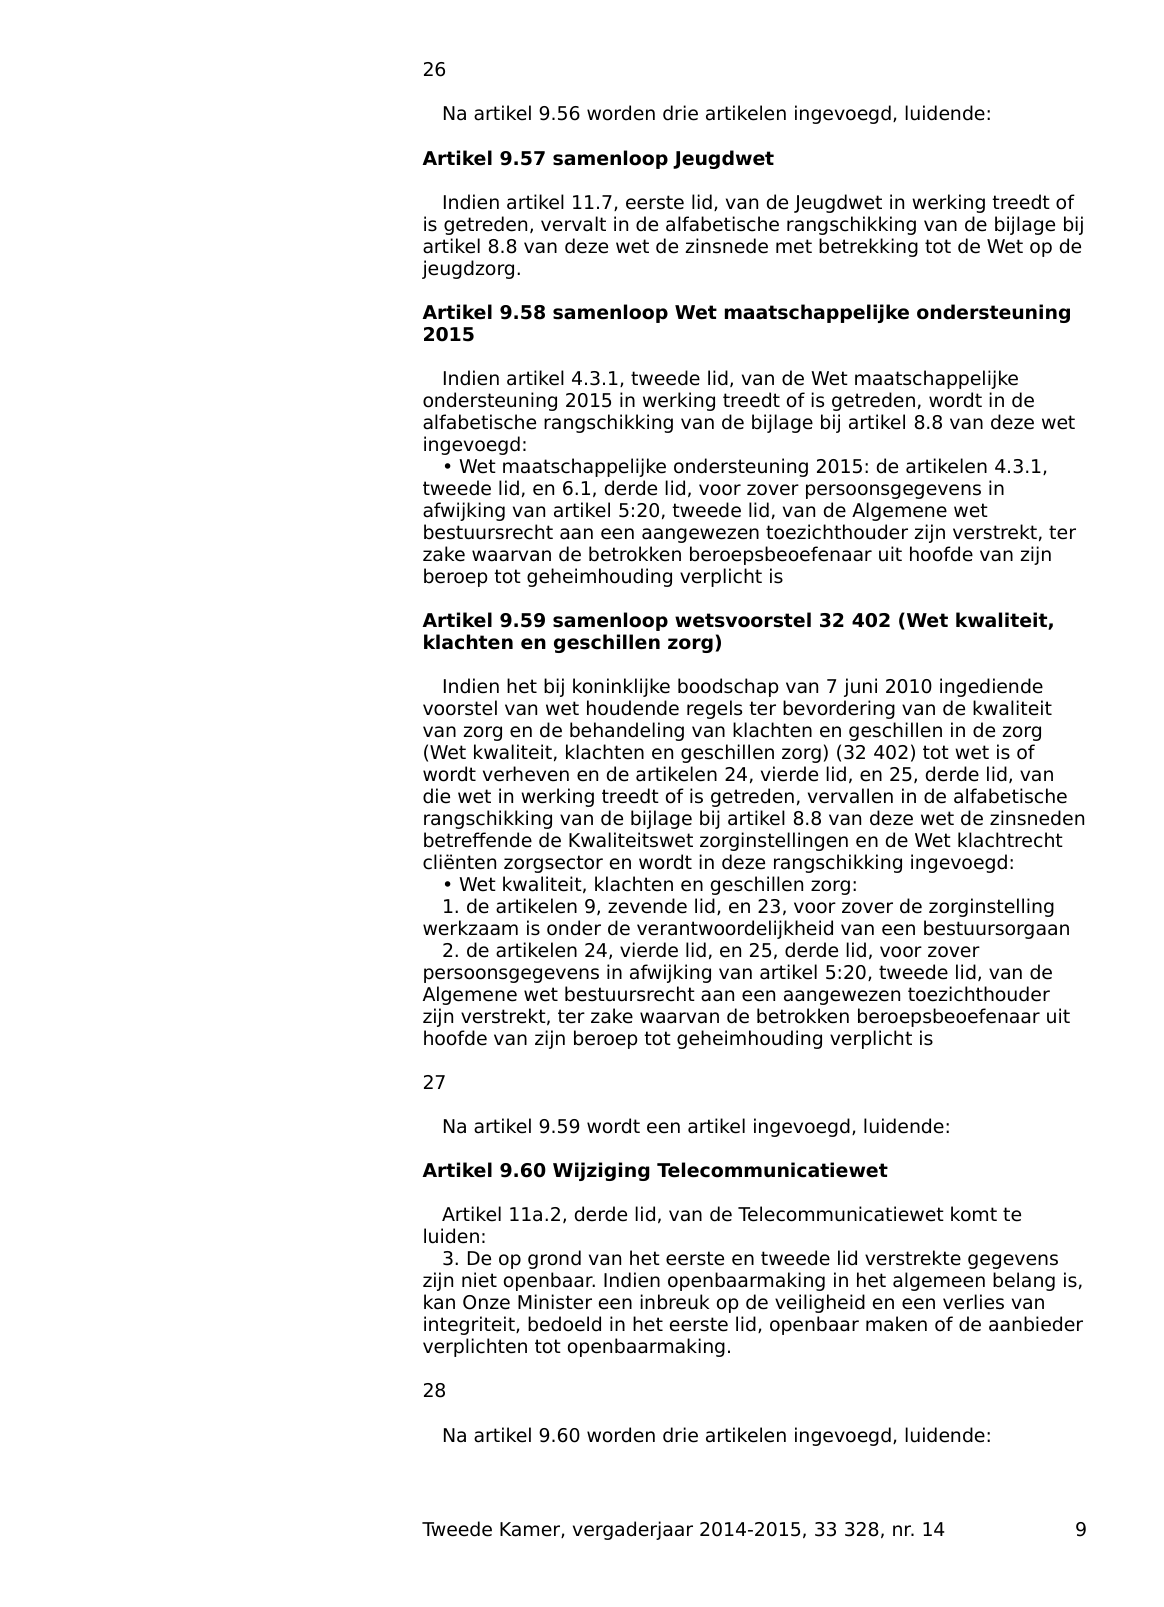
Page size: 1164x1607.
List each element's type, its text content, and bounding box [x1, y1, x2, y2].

text 2. de artikelen 24, vierde lid, en 25, derde lid, voor zover persoonsgegevens in afwijking van artikel 5:20, tweede lid, van de Algemene wet bestuursrecht aan een aangewezen toezichthouder zijn verstrekt, ter zake waarvan de betrokken beroepsbeoefenaar uit hoofde van zijn beroep tot geheimhouding verplicht is [422, 940, 1087, 1049]
subtitle Artikel 9.60 Wijziging Telecommunicatiewet [422, 1160, 1087, 1182]
subtitle 26 [422, 59, 1087, 81]
text Na artikel 9.59 wordt een artikel ingevoegd, luidende: [422, 1116, 1087, 1138]
text Indien artikel 11.7, eerste lid, van de Jeugdwet in werking treedt of is getreden, vervalt in de alfabetische rangschikking van de bijlage bij artikel 8.8 van deze wet de zinsnede met betrekking tot de Wet op de jeugdzorg. [422, 192, 1087, 279]
text • Wet kwaliteit, klachten en geschillen zorg: [422, 874, 1087, 896]
subtitle 28 [422, 1380, 1087, 1402]
text • Wet maatschappelijke ondersteuning 2015: de artikelen 4.3.1, tweede lid, en 6.1, derde lid, voor zover persoonsgegevens in afwijking van artikel 5:20, tweede lid, van de Algemene wet bestuursrecht aan een aangewezen toezichthouder zijn verstrekt, ter zake waarvan de betrokken beroepsbeoefenaar uit hoofde van zijn beroep tot geheimhouding verplicht is [422, 456, 1087, 588]
subtitle 27 [422, 1072, 1087, 1094]
text Indien artikel 4.3.1, tweede lid, van de Wet maatschappelijke ondersteuning 2015 in werking treedt of is getreden, wordt in de alfabetische rangschikking van de bijlage bij artikel 8.8 van deze wet ingevoegd: [422, 368, 1087, 456]
subtitle Artikel 9.57 samenloop Jeugdwet [422, 147, 1087, 169]
text 3. De op grond van het eerste en tweede lid verstrekte gegevens zijn niet openbaar. Indien openbaarmaking in het algemeen belang is, kan Onze Minister een inbreuk op de veiligheid en een verlies van integriteit, bedoeld in het eerste lid, openbaar maken of de aanbieder verplichten tot openbaarmaking. [422, 1248, 1087, 1358]
text Na artikel 9.60 worden drie artikelen ingevoegd, luidende: [422, 1424, 1087, 1446]
text Artikel 11a.2, derde lid, van de Telecommunicatiewet komt te luiden: [422, 1204, 1087, 1248]
text 1. de artikelen 9, zevende lid, en 23, voor zover de zorginstelling werkzaam is onder de verantwoordelijkheid van een bestuursorgaan [422, 896, 1087, 940]
text Indien het bij koninklijke boodschap van 7 juni 2010 ingediende voorstel van wet houdende regels ter bevordering van de kwaliteit van zorg en de behandeling van klachten en geschillen in de zorg (Wet kwaliteit, klachten en geschillen zorg) (32 402) tot wet is of wordt verheven en de artikelen 24, vierde lid, en 25, derde lid, van die wet in werking treedt of is getreden, vervallen in de alfabetische rangschikking van de bijlage bij artikel 8.8 van deze wet de zinsneden betreffende de Kwaliteitswet zorginstellingen en de Wet klachtrecht cliënten zorgsector en wordt in deze rangschikking ingevoegd: [422, 676, 1087, 874]
text Na artikel 9.56 worden drie artikelen ingevoegd, luidende: [422, 103, 1087, 125]
subtitle Artikel 9.59 samenloop wetsvoorstel 32 402 (Wet kwaliteit, klachten en geschillen zorg) [422, 610, 1087, 654]
subtitle Artikel 9.58 samenloop Wet maatschappelijke ondersteuning 2015 [422, 302, 1087, 346]
